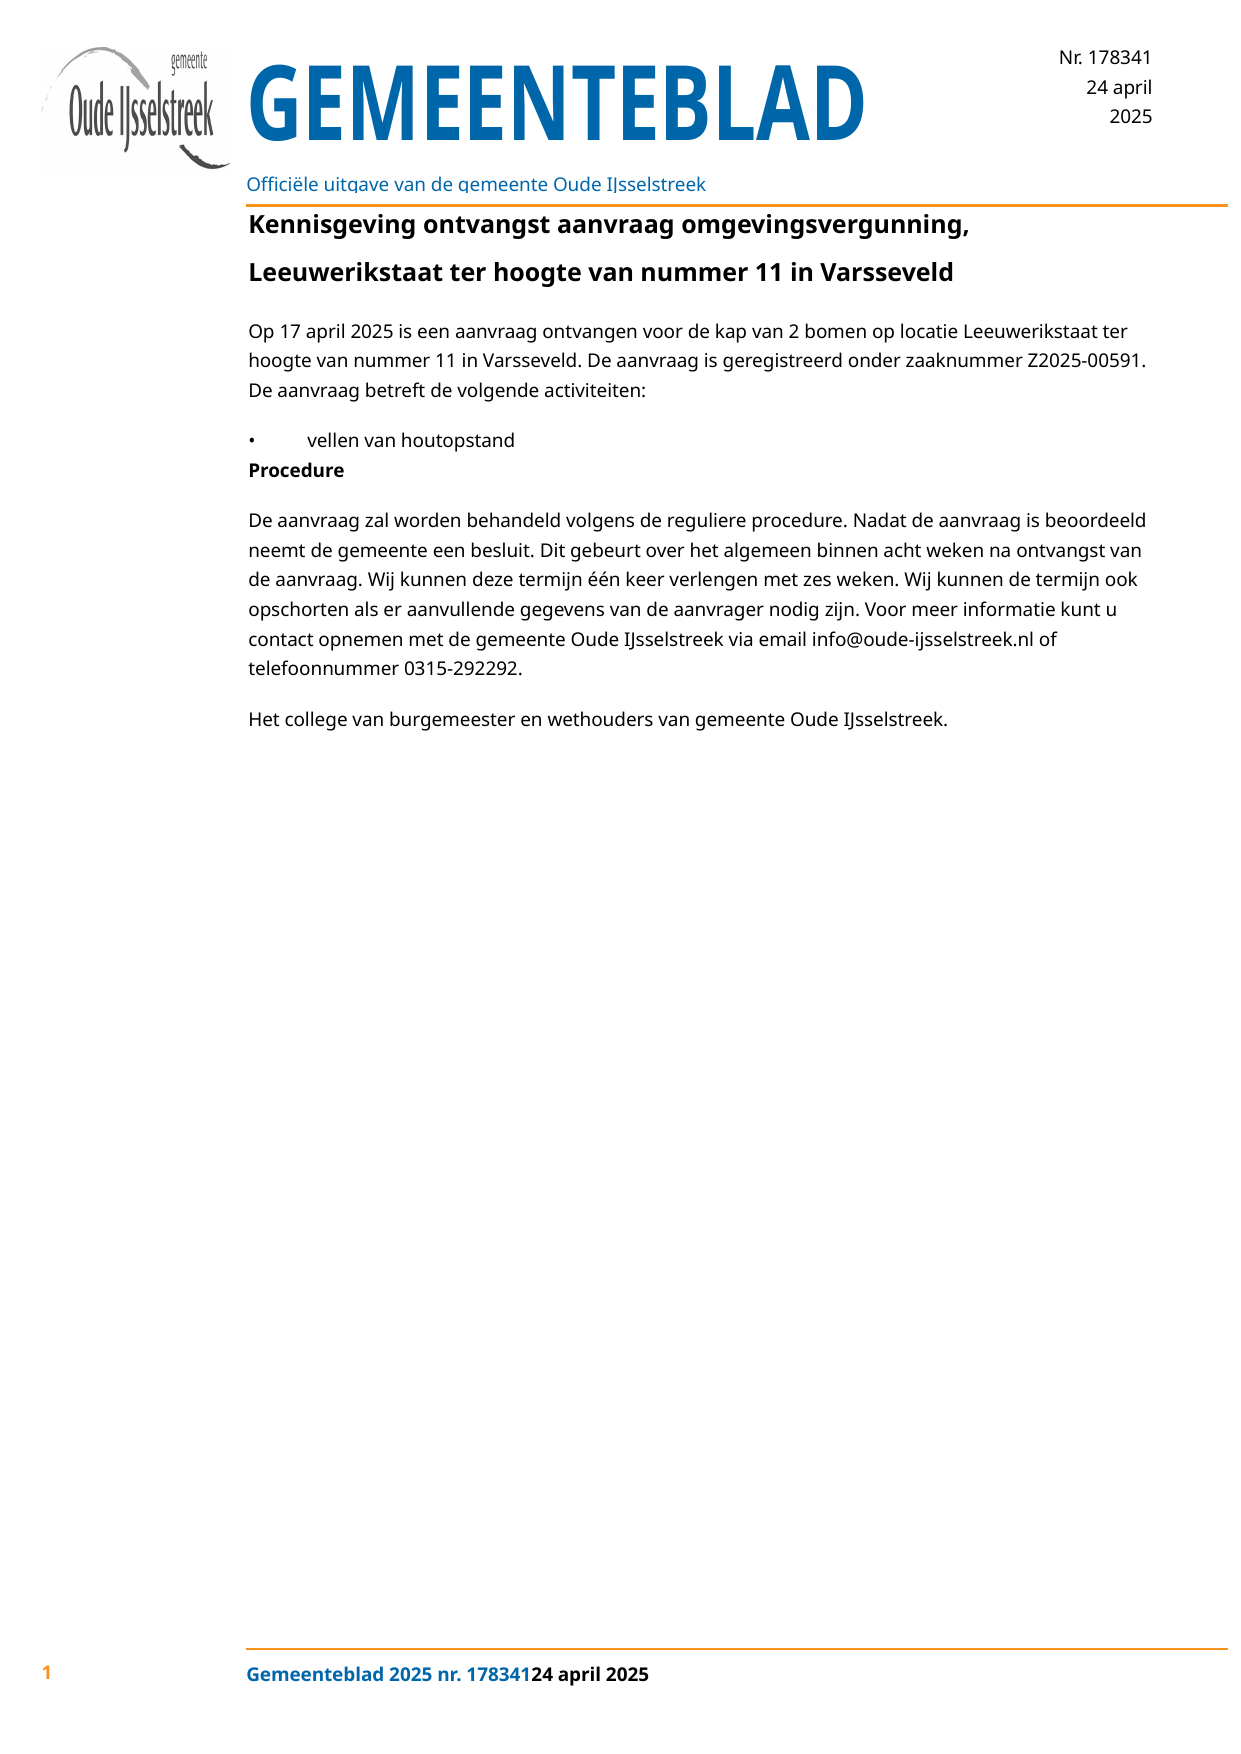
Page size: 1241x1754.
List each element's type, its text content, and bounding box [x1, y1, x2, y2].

text Op 17 april 2025 is een aanvraag ontvangen voor de kap van 2 bomen op locatie Leeuwerikstaat ter hoogte van nummer 11 in Varsseveld. De aanvraag is geregistreerd onder zaaknummer Z2025-00591. De aanvraag betreft de volgende activiteiten: [248, 318, 1152, 403]
text Kennisgeving ontvangst aanvraag omgevingsvergunning, Leeuwerikstaat ter hoogte van nummer 11 in Varsseveld [248, 207, 1152, 288]
text De aanvraag zal worden behandeld volgens de reguliere procedure. Nadat de aanvraag is beoordeeld neemt de gemeente een besluit. Dit gebeurt over het algemeen binnen acht weken na ontvangst van de aanvraag. Wij kunnen deze termijn één keer verlengen met zes weken. Wij kunnen de termijn ook opschorten als er aanvullende gegevens van de aanvrager nodig zijn. Voor meer informatie kunt u contact opnemen met de gemeente Oude IJsselstreek via email info@oude-ijsselstreek.nl of telefoonnummer 0315-292292. [248, 507, 1152, 681]
text Het college van burgemeester en wethouders van gemeente Oude IJsselstreek. [248, 706, 1152, 732]
list vellen van houtopstand [248, 427, 1152, 453]
picture [41, 47, 231, 172]
text Procedure [248, 457, 1152, 483]
